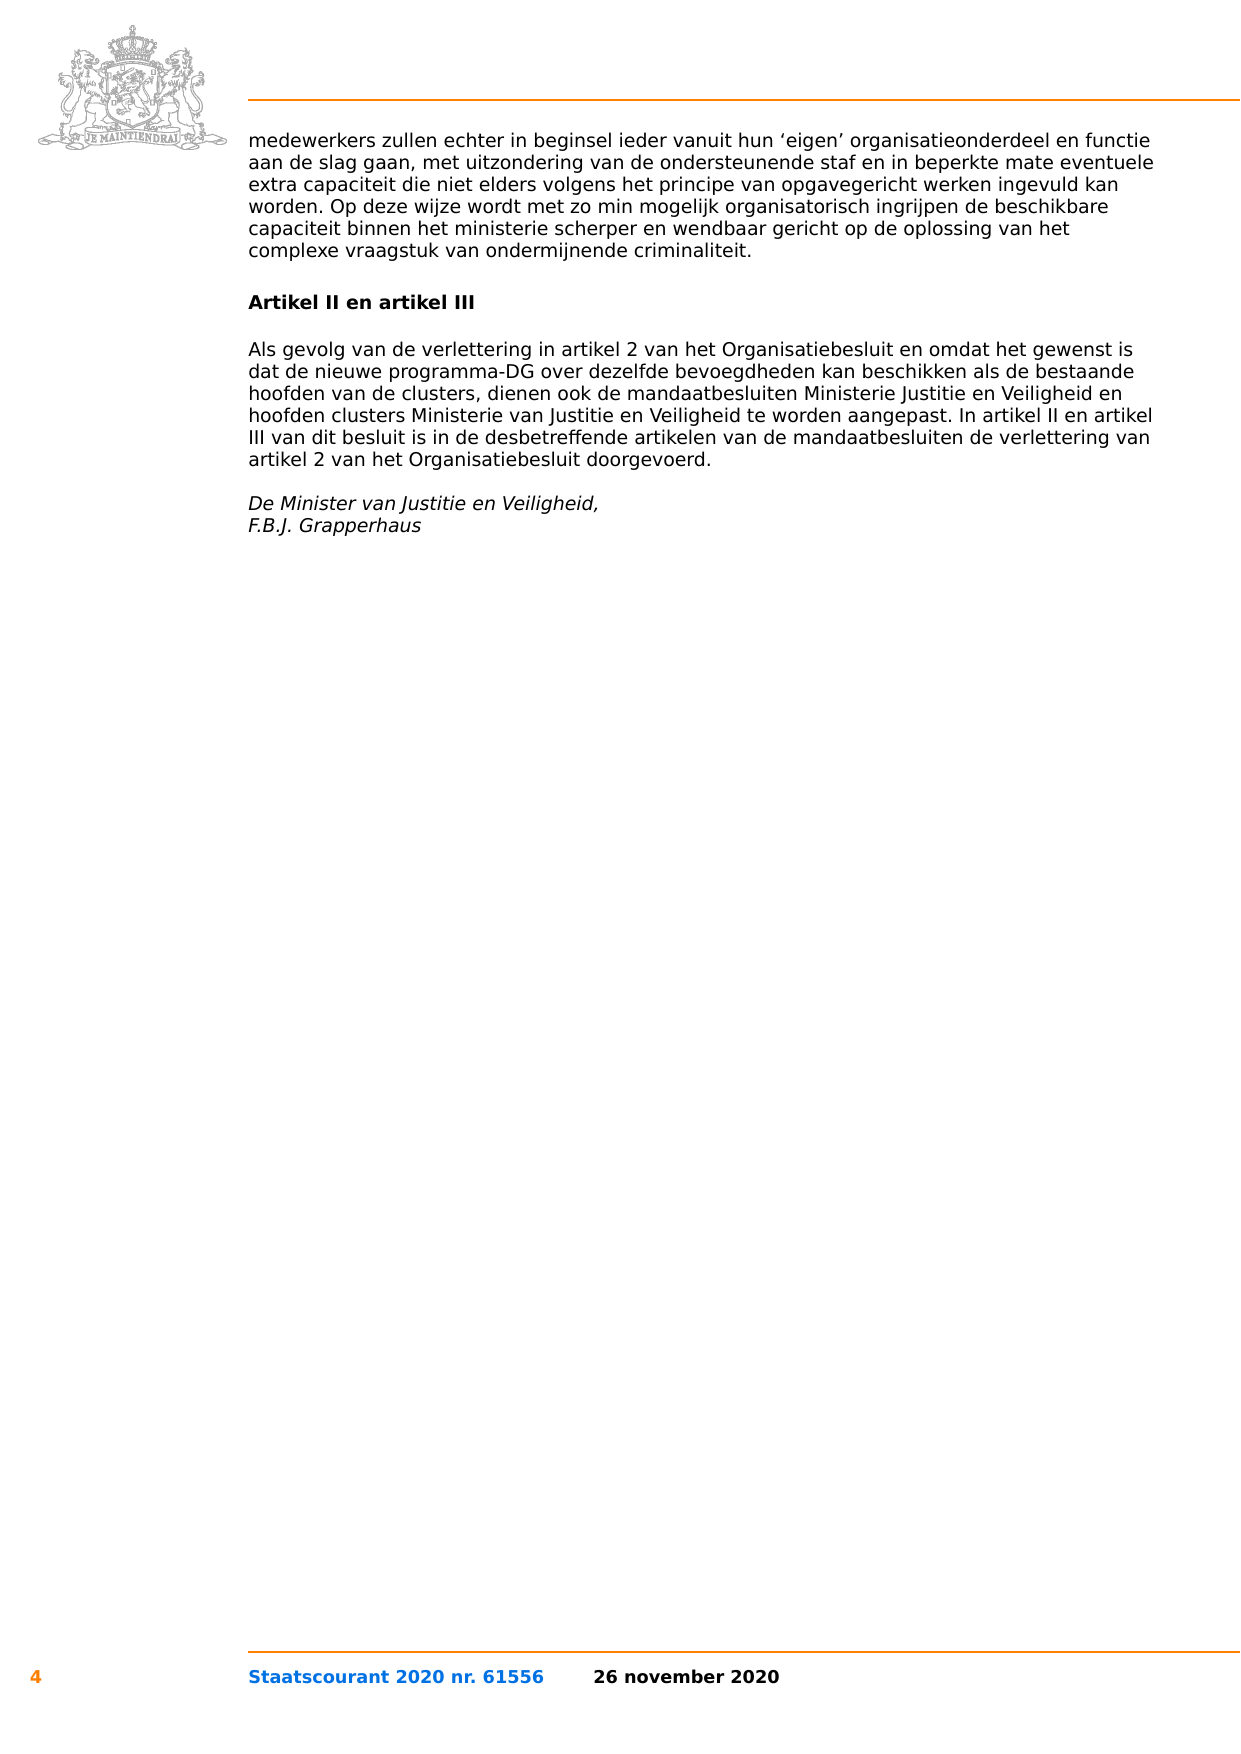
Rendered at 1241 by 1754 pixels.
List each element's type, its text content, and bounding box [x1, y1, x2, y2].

text Als gevolg van de verlettering in artikel 2 van het Organisatiebesluit en omdat het gewenst is dat de nieuwe programma-DG over dezelfde bevoegdheden kan beschikken als de bestaande hoofden van de clusters, dienen ook de mandaatbesluiten Ministerie Justitie en Veiligheid en hoofden clusters Ministerie van Justitie en Veiligheid te worden aangepast. In artikel II en artikel III van dit besluit is in de desbetreffende artikelen van de mandaatbesluiten de verlettering van artikel 2 van het Organisatiebesluit doorgevoerd. [248, 339, 1163, 471]
picture [38, 25, 227, 150]
text De Minister van Justitie en Veiligheid, F.B.J. Grapperhaus [248, 492, 1163, 536]
text medewerkers zullen echter in beginsel ieder vanuit hun ‘eigen’ organisatieonderdeel en functie aan de slag gaan, met uitzondering van de ondersteunende staf en in beperkte mate eventuele extra capaciteit die niet elders volgens het principe van opgavegericht werken ingevuld kan worden. Op deze wijze wordt met zo min mogelijk organisatorisch ingrijpen de beschikbare capaciteit binnen het ministerie scherper en wendbaar gericht op de oplossing van het complexe vraagstuk van ondermijnende criminaliteit. [248, 130, 1163, 262]
subtitle Artikel II en artikel III [248, 292, 1163, 314]
